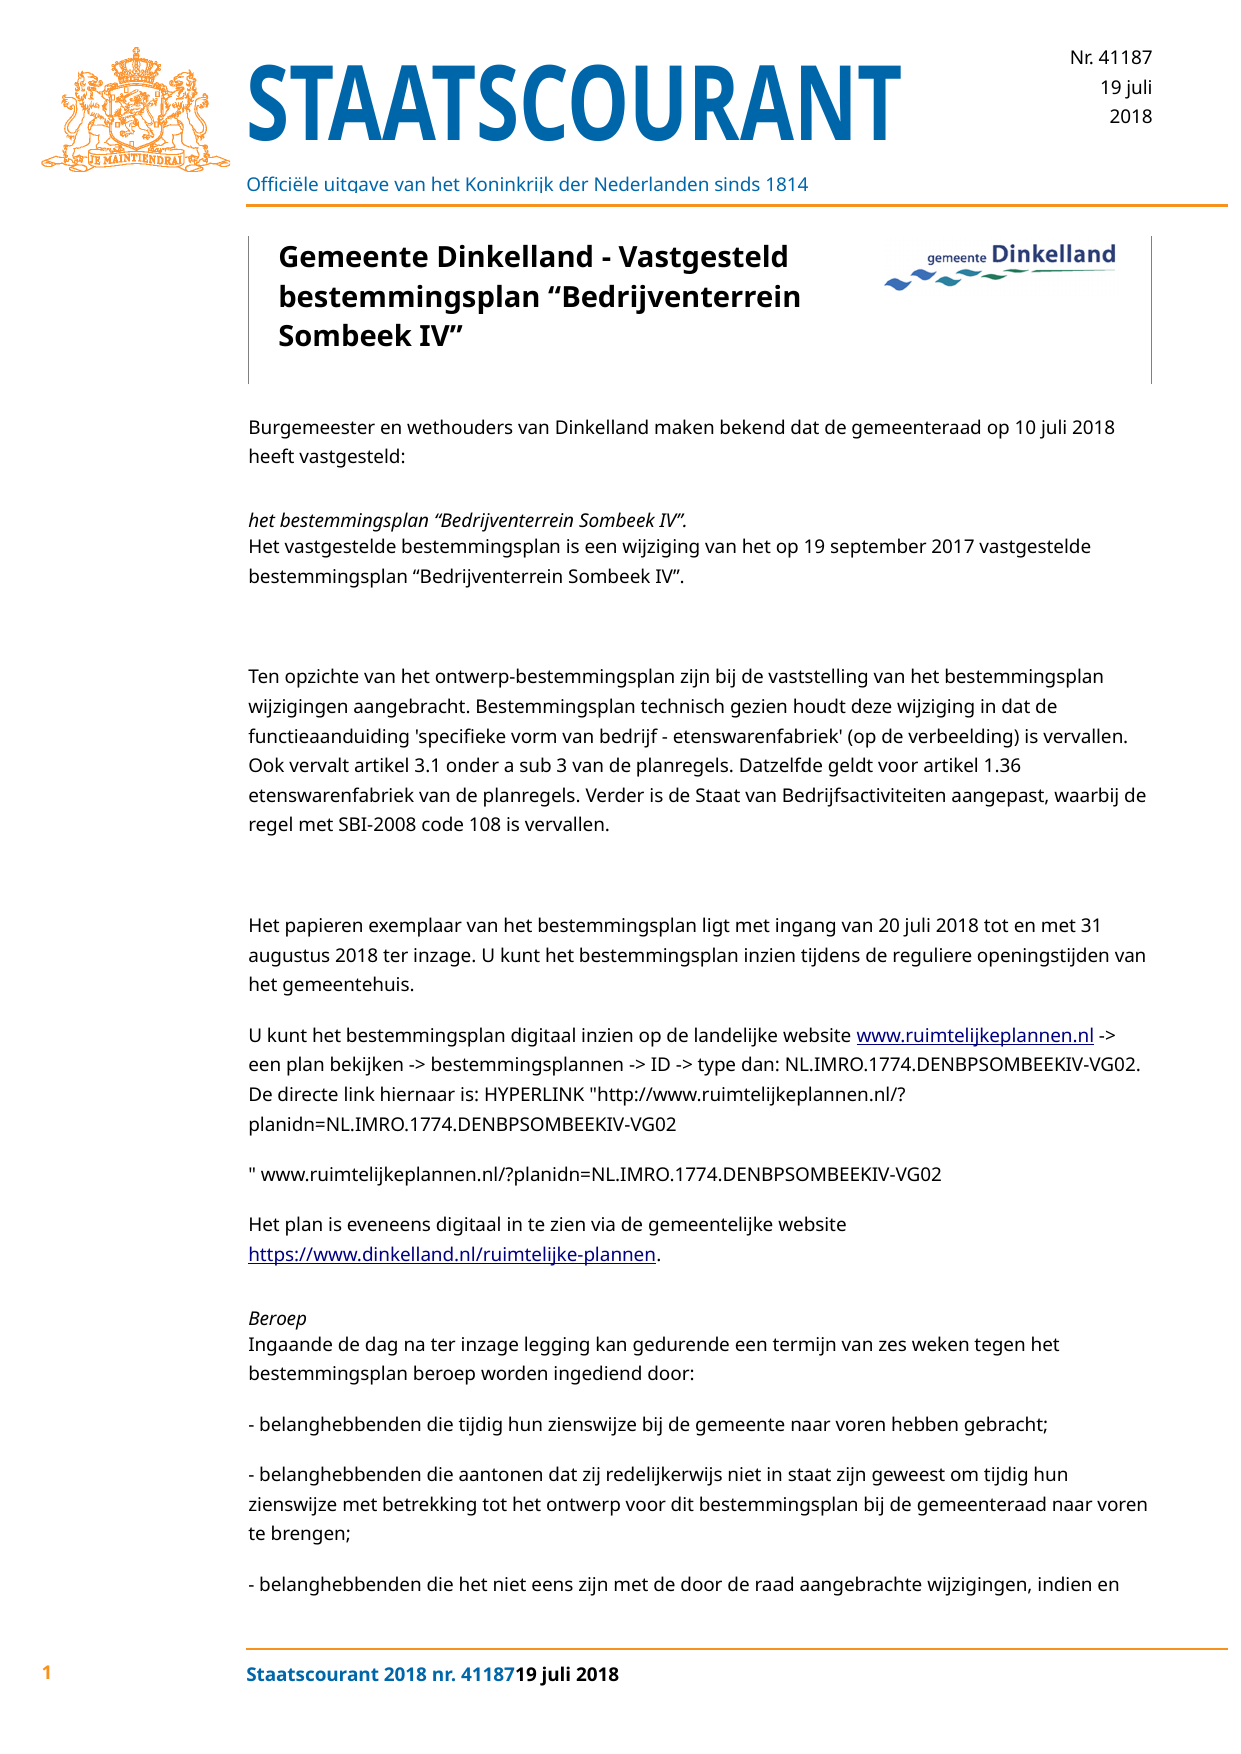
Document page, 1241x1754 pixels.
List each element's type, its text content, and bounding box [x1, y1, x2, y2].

text Beroep [248, 1305, 1152, 1331]
text - belanghebbenden die tijdig hun zienswijze bij de gemeente naar voren hebben gebracht; [248, 1411, 1152, 1437]
text Het papieren exemplaar van het bestemmingsplan ligt met ingang van 20 juli 2018 tot en met 31 augustus 2018 ter inzage. U kunt het bestemmingsplan inzien tijdens de reguliere openingstijden van het gemeentehuis. [248, 912, 1152, 997]
picture [882, 236, 1119, 296]
text - belanghebbenden die het niet eens zijn met de door de raad aangebrachte wijzigingen, indien en [248, 1571, 1152, 1597]
table_header Gemeente Dinkelland - Vastgesteld bestemmingsplan “Bedrijventerrein Sombeek IV” [249, 236, 850, 384]
picture [41, 47, 231, 172]
text Het vastgestelde bestemmingsplan is een wijziging van het op 19 september 2017 vastgestelde bestemmingsplan “Bedrijventerrein Sombeek IV”. [248, 533, 1152, 588]
text Ingaande de dag na ter inzage legging kan gedurende een termijn van zes weken tegen het bestemmingsplan beroep worden ingediend door: [248, 1331, 1152, 1386]
text U kunt het bestemmingsplan digitaal inzien op de landelijke website www.ruimtelijkeplannen.nl -> een plan bekijken -> bestemmingsplannen -> ID -> type dan: NL.IMRO.1774.DENBPSOMBEEKIV-VG02. De directe link hiernaar is: HYPERLINK "http://www.ruimtelijkeplannen.nl/?planidn=NL.IMRO.1774.DENBPSOMBEEKIV-VG02 [248, 1022, 1152, 1136]
table_header [850, 236, 1151, 384]
text het bestemmingsplan “Bedrijventerrein Sombeek IV”. [248, 507, 1152, 533]
text " www.ruimtelijkeplannen.nl/?planidn=NL.IMRO.1774.DENBPSOMBEEKIV-VG02 [248, 1161, 1152, 1187]
text Het plan is eveneens digitaal in te zien via de gemeentelijke website https://www.dinkelland.nl/ruimtelijke-plannen. [248, 1212, 1152, 1267]
text Burgemeester en wethouders van Dinkelland maken bekend dat de gemeenteraad op 10 juli 2018 heeft vastgesteld: [248, 414, 1152, 469]
text - belanghebbenden die aantonen dat zij redelijkerwijs niet in staat zijn geweest om tijdig hun zienswijze met betrekking tot het ontwerp voor dit bestemmingsplan bij de gemeenteraad naar voren te brengen; [248, 1461, 1152, 1546]
text Ten opzichte van het ontwerp-bestemmingsplan zijn bij de vaststelling van het bestemmingsplan wijzigingen aangebracht. Bestemmingsplan technisch gezien houdt deze wijziging in dat de functieaanduiding 'specifieke vorm van bedrijf - etenswarenfabriek' (op de verbeelding) is vervallen. Ook vervalt artikel 3.1 onder a sub 3 van de planregels. Datzelfde geldt voor artikel 1.36 etenswarenfabriek van de planregels. Verder is de Staat van Bedrijfsactiviteiten aangepast, waarbij de regel met SBI-2008 code 108 is vervallen. [248, 664, 1152, 837]
